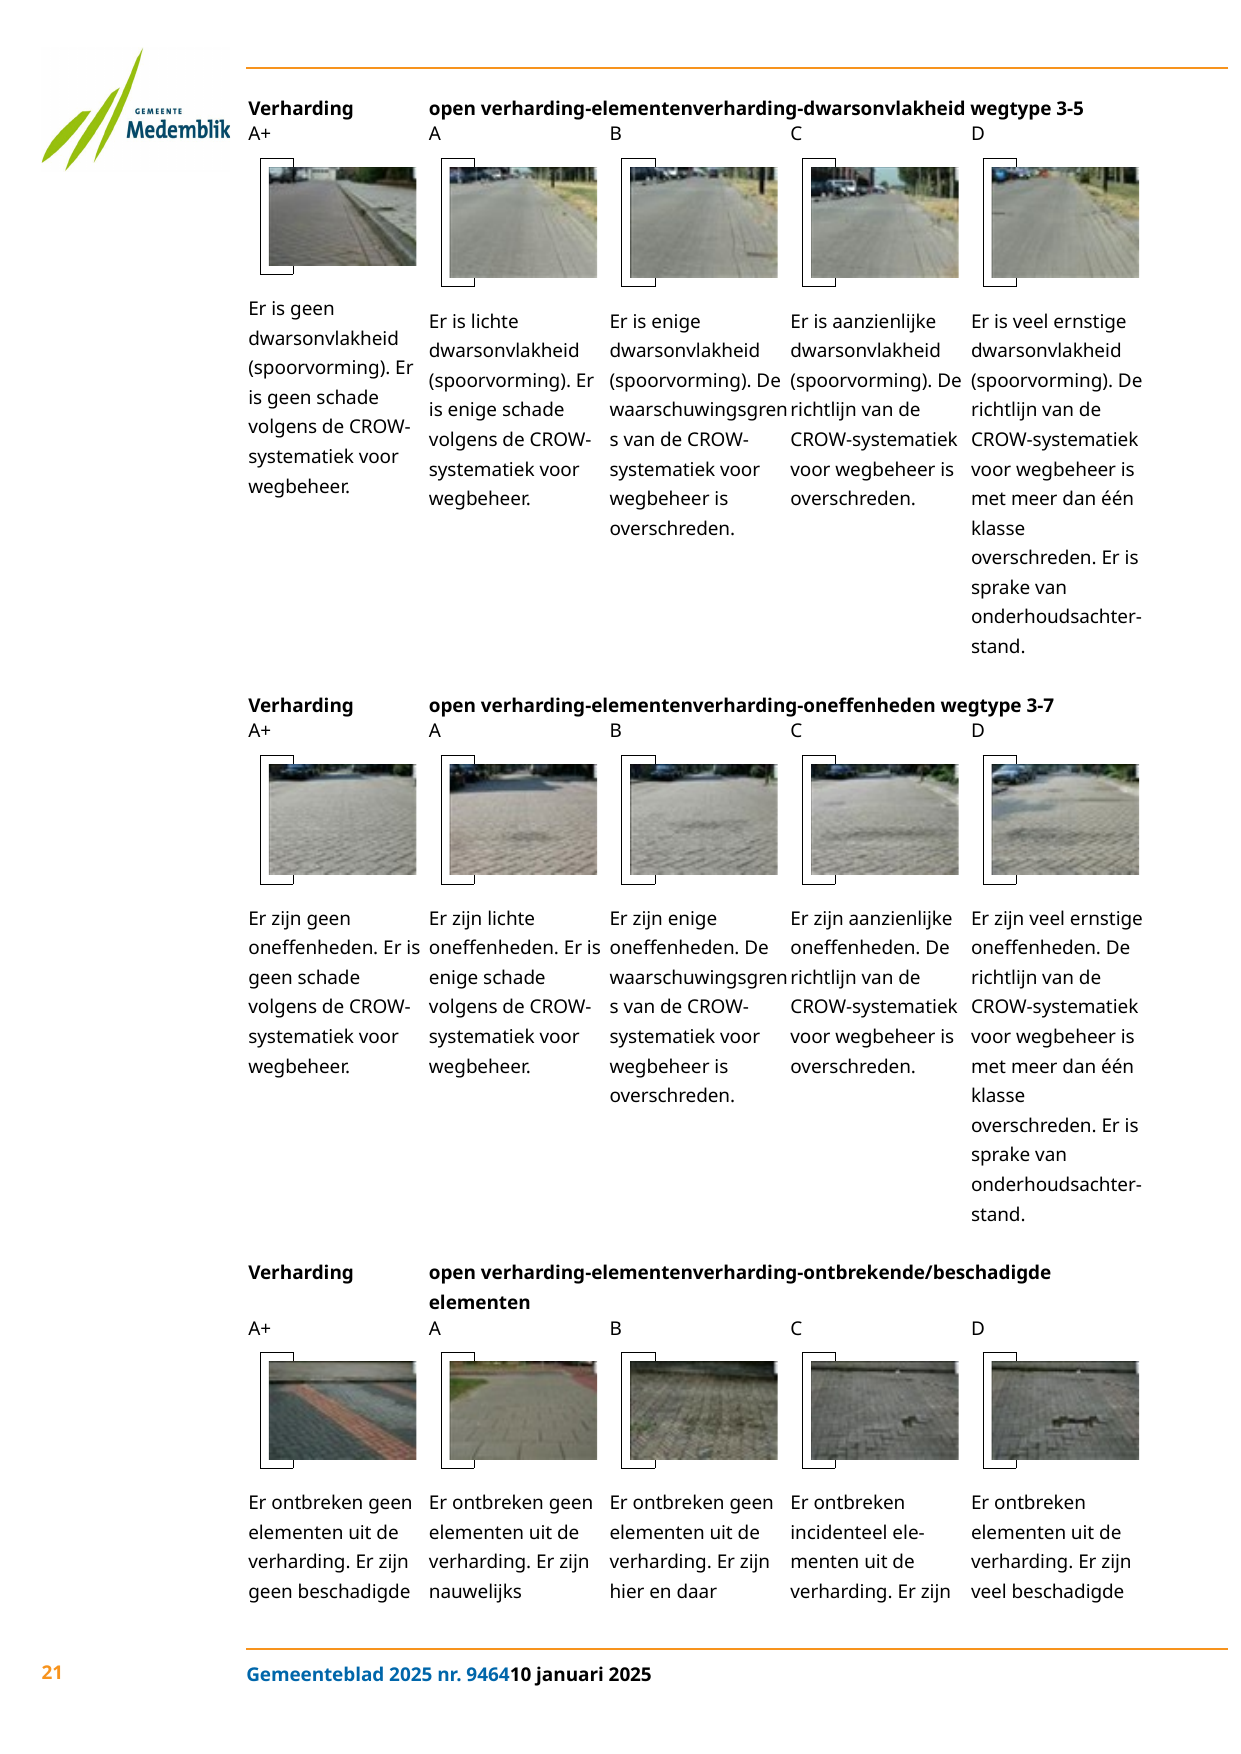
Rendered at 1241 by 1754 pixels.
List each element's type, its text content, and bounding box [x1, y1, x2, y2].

picture [811, 764, 959, 875]
picture [449, 167, 598, 278]
picture [991, 167, 1140, 278]
table_cell Er is aanzienlijke dwarsonvlakheid (spoorvorming). De richtlijn van de CROW-systematiek voor wegbeheer is overschreden. [790, 278, 971, 659]
table_cell C [790, 121, 971, 146]
table_cell A [429, 1315, 609, 1340]
table_cell [248, 743, 429, 874]
table_cell [429, 146, 609, 277]
picture [449, 1361, 598, 1460]
table_cell Er ontbreken geen elementen uit de verharding. Er zijn geen beschadigde [248, 1340, 429, 1604]
table_cell Er is geen dwarsonvlakheid (spoorvorming). Er is geen schade volgens de CROW-systematiek voor wegbeheer. [248, 146, 429, 659]
table_cell Er zijn veel ernstige oneffenheden. De richtlijn van de CROW-systematiek voor wegbeheer is met meer dan één klasse overschreden. Er is sprake van onderhoudsachter-stand. [971, 875, 1152, 1226]
table_cell Er zijn enige oneffenheden. De waarschuwingsgrens van de CROW-systematiek voor wegbeheer is overschreden. [609, 875, 790, 1226]
table_cell C [790, 718, 971, 743]
table_header Verharding [248, 95, 429, 121]
table_cell D [971, 121, 1152, 146]
picture [268, 1361, 417, 1460]
table_cell D [971, 718, 1152, 743]
picture [268, 764, 417, 875]
picture [630, 1361, 778, 1460]
picture [268, 167, 417, 266]
table_cell D [971, 1315, 1152, 1340]
table_cell Er is veel ernstige dwarsonvlakheid (spoorvorming). De richtlijn van de CROW-systematiek voor wegbeheer is met meer dan één klasse overschreden. Er is sprake van onderhoudsachter-stand. [971, 278, 1152, 659]
table_cell A+ [248, 1315, 429, 1340]
table_cell A [429, 121, 609, 146]
table_header open verharding-elementenverharding-dwarsonvlakheid wegtype 3-5 [429, 95, 1152, 121]
table_cell [429, 743, 609, 874]
table_cell Er is enige dwarsonvlakheid (spoorvorming). De waarschuwingsgrens van de CROW-systematiek voor wegbeheer is overschreden. [609, 278, 790, 659]
picture [991, 1361, 1140, 1460]
table_cell [971, 743, 1152, 874]
picture [41, 47, 231, 172]
table_cell Er ontbreken incidenteel ele-menten uit de verharding. Er zijn [790, 1340, 971, 1604]
table_cell [609, 743, 790, 874]
table_cell Er ontbreken geen elementen uit de verharding. Er zijn nauwelijks [429, 1340, 609, 1604]
table_header Verharding [248, 692, 429, 718]
picture [630, 167, 778, 278]
table_cell A [429, 718, 609, 743]
picture [811, 167, 959, 278]
table_cell Er zijn geen oneffenheden. Er is geen schade volgens de CROW-systematiek voor wegbeheer. [248, 875, 429, 1226]
picture [449, 764, 598, 875]
table_cell B [609, 1315, 790, 1340]
table_header open verharding-elementenverharding-oneffenheden wegtype 3-7 [429, 692, 1152, 718]
picture [991, 764, 1140, 875]
table_cell B [609, 121, 790, 146]
table_cell A+ [248, 121, 429, 146]
table_cell Er ontbreken geen elementen uit de verharding. Er zijn hier en daar [609, 1340, 790, 1604]
table_cell [609, 146, 790, 277]
table_cell Er ontbreken elementen uit de verharding. Er zijn veel beschadigde [971, 1340, 1152, 1604]
table_cell B [609, 718, 790, 743]
table_cell Er zijn lichte oneffenheden. Er is enige schade volgens de CROW-systematiek voor wegbeheer. [429, 875, 609, 1226]
picture [811, 1361, 959, 1460]
table_cell [790, 743, 971, 874]
table_cell A+ [248, 718, 429, 743]
table_header Verharding [248, 1259, 429, 1315]
picture [630, 764, 778, 875]
table_cell Er is lichte dwarsonvlakheid (spoorvorming). Er is enige schade volgens de CROW-systematiek voor wegbeheer. [429, 278, 609, 659]
table_cell [971, 146, 1152, 277]
table_cell [790, 146, 971, 277]
table_header open verharding-elementenverharding-ontbrekende/beschadigde elementen [429, 1259, 1152, 1315]
table_cell Er zijn aanzienlijke oneffenheden. De richtlijn van de CROW-systematiek voor wegbeheer is overschreden. [790, 875, 971, 1226]
table_cell C [790, 1315, 971, 1340]
